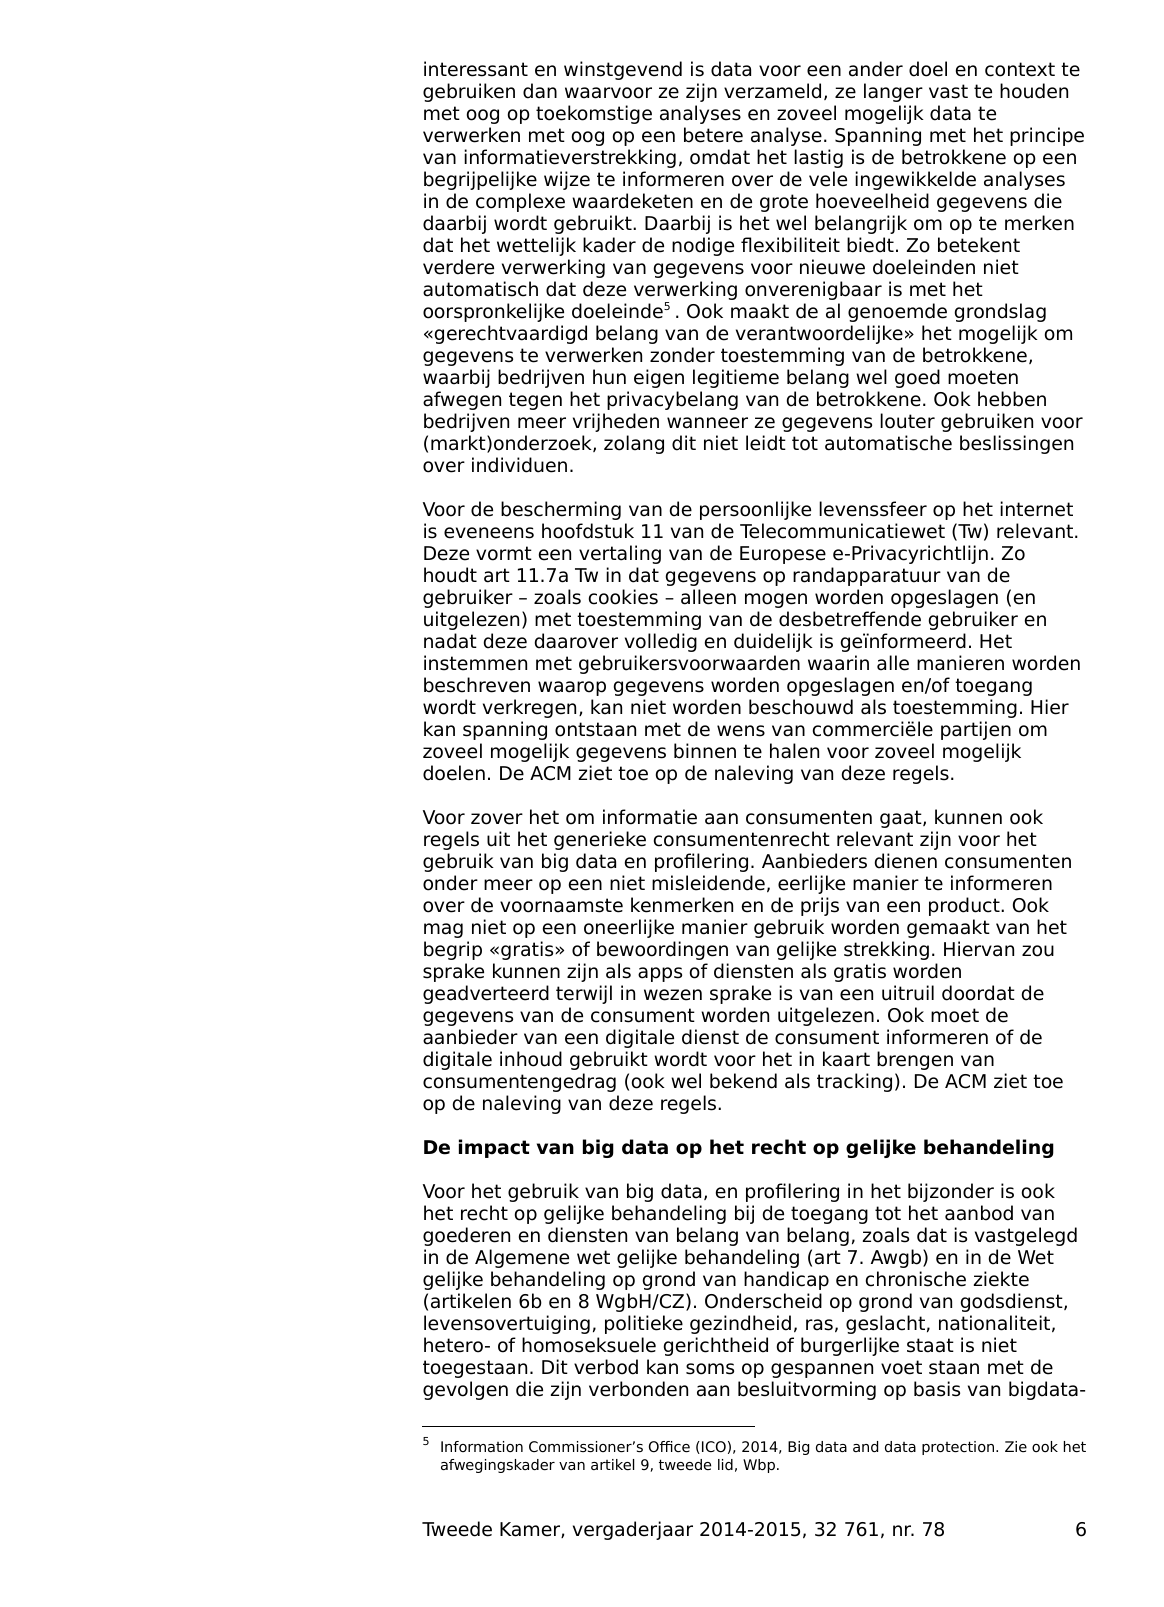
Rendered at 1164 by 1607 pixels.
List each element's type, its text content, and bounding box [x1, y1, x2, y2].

text Information Commissioner’s Office (ICO), 2014, Big data and data protection. Zie ook het afwegingskader van artikel 9, tweede lid, Wbp. [422, 1435, 1087, 1474]
text interessant en winstgevend is data voor een ander doel en context te gebruiken dan waarvoor ze zijn verzameld, ze langer vast te houden met oog op toekomstige analyses en zoveel mogelijk data te verwerken met oog op een betere analyse. Spanning met het principe van informatieverstrekking, omdat het lastig is de betrokkene op een begrijpelijke wijze te informeren over de vele ingewikkelde analyses in de complexe waardeketen en de grote hoeveelheid gegevens die daarbij wordt gebruikt. Daarbij is het wel belangrijk om op te merken dat het wettelijk kader de nodige flexibiliteit biedt. Zo betekent verdere verwerking van gegevens voor nieuwe doeleinden niet automatisch dat deze verwerking onverenigbaar is met het oorspronkelijke doeleinde. Ook maakt de al genoemde grondslag «gerechtvaardigd belang van de verantwoordelijke» het mogelijk om gegevens te verwerken zonder toestemming van de betrokkene, waarbij bedrijven hun eigen legitieme belang wel goed moeten afwegen tegen het privacybelang van de betrokkene. Ook hebben bedrijven meer vrijheden wanneer ze gegevens louter gebruiken voor (markt)onderzoek, zolang dit niet leidt tot automatische beslissingen over individuen. [422, 59, 1087, 477]
text Voor de bescherming van de persoonlijke levenssfeer op het internet is eveneens hoofdstuk 11 van de Telecommunicatiewet (Tw) relevant. Deze vormt een vertaling van de Europese e-Privacyrichtlijn. Zo houdt art 11.7a Tw in dat gegevens op randapparatuur van de gebruiker – zoals cookies – alleen mogen worden opgeslagen (en uitgelezen) met toestemming van de desbetreffende gebruiker en nadat deze daarover volledig en duidelijk is geïnformeerd. Het instemmen met gebruikersvoorwaarden waarin alle manieren worden beschreven waarop gegevens worden opgeslagen en/of toegang wordt verkregen, kan niet worden beschouwd als toestemming. Hier kan spanning ontstaan met de wens van commerciële partijen om zoveel mogelijk gegevens binnen te halen voor zoveel mogelijk doelen. De ACM ziet toe op de naleving van deze regels. [422, 499, 1087, 784]
subtitle De impact van big data op het recht op gelijke behandeling [422, 1137, 1087, 1159]
text Voor het gebruik van big data, en profilering in het bijzonder is ook het recht op gelijke behandeling bij de toegang tot het aanbod van goederen en diensten van belang van belang, zoals dat is vastgelegd in de Algemene wet gelijke behandeling (art 7. Awgb) en in de Wet gelijke behandeling op grond van handicap en chronische ziekte (artikelen 6b en 8 WgbH/CZ). Onderscheid op grond van godsdienst, levensovertuiging, politieke gezindheid, ras, geslacht, nationaliteit, hetero- of homoseksuele gerichtheid of burgerlijke staat is niet toegestaan. Dit verbod kan soms op gespannen voet staan met de gevolgen die zijn verbonden aan besluitvorming op basis van bigdata- [422, 1181, 1087, 1401]
text Voor zover het om informatie aan consumenten gaat, kunnen ook regels uit het generieke consumentenrecht relevant zijn voor het gebruik van big data en profilering. Aanbieders dienen consumenten onder meer op een niet misleidende, eerlijke manier te informeren over de voornaamste kenmerken en de prijs van een product. Ook mag niet op een oneerlijke manier gebruik worden gemaakt van het begrip «gratis» of bewoordingen van gelijke strekking. Hiervan zou sprake kunnen zijn als apps of diensten als gratis worden geadverteerd terwijl in wezen sprake is van een uitruil doordat de gegevens van de consument worden uitgelezen. Ook moet de aanbieder van een digitale dienst de consument informeren of de digitale inhoud gebruikt wordt voor het in kaart brengen van consumentengedrag (ook wel bekend als tracking). De ACM ziet toe op de naleving van deze regels. [422, 807, 1087, 1114]
